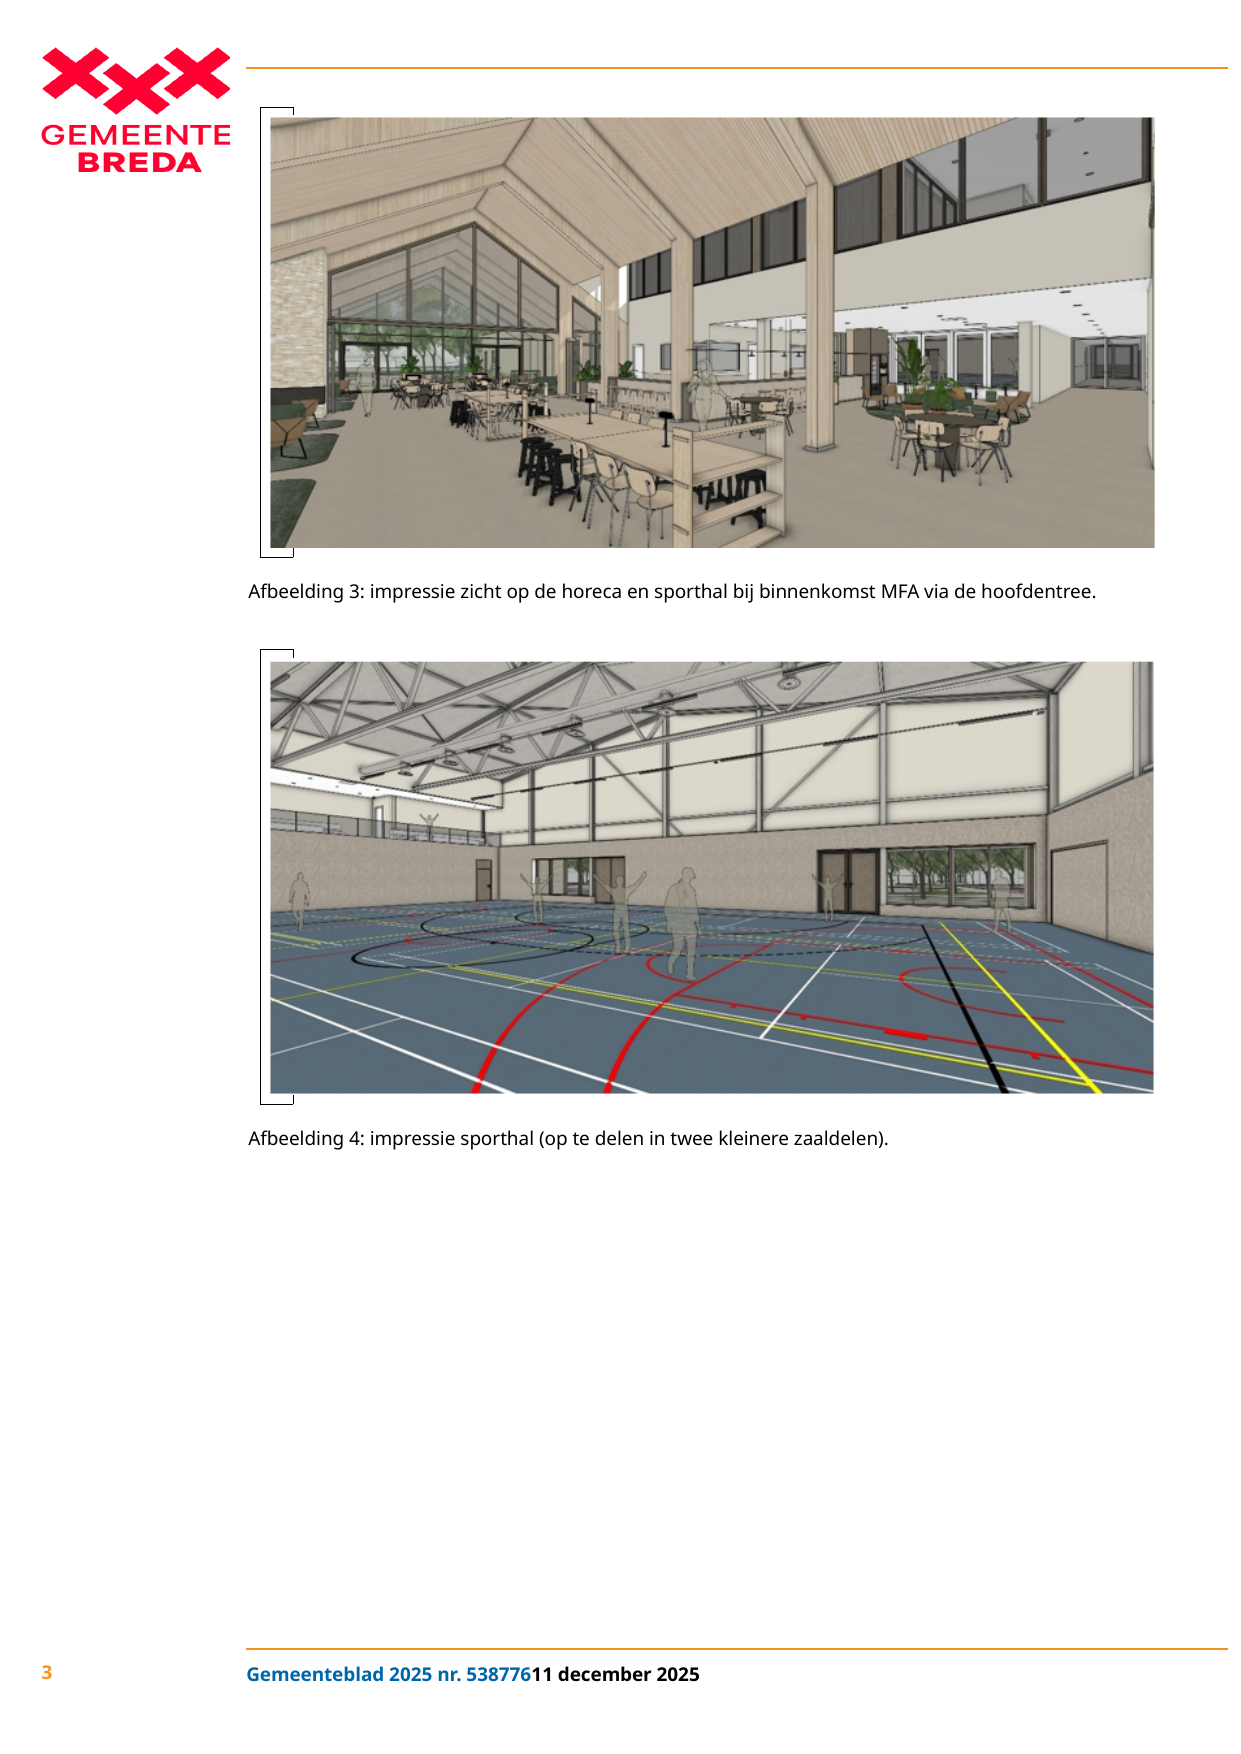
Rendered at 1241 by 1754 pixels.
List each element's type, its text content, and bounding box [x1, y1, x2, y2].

text Afbeelding 3: impressie zicht op de horeca en sporthal bij binnenkomst MFA via de hoofdentree. [248, 578, 1152, 604]
picture [41, 47, 231, 172]
text Afbeelding 4: impressie sporthal (op te delen in twee kleinere zaaldelen). [248, 1125, 1152, 1151]
picture [268, 115, 1155, 548]
picture [268, 658, 1155, 1095]
